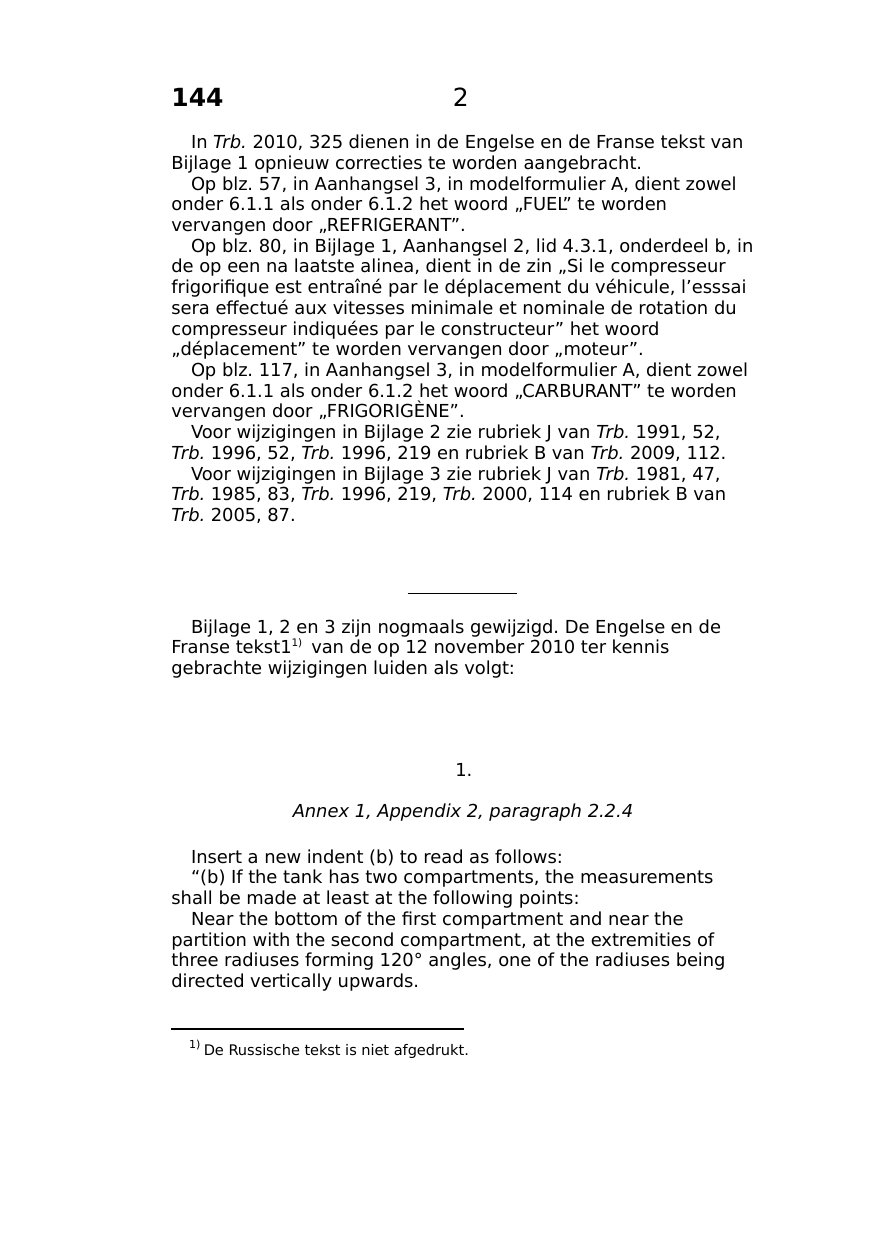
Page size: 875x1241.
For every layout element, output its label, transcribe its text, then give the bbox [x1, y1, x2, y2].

text Op blz. 117, in Aanhangsel 3, in modelformulier A, dient zowel onder 6.1.1 als onder 6.1.2 het woord „CARBURANT” te worden vervangen door „FRIGORIGÈNE”. [171, 360, 756, 422]
text Op blz. 57, in Aanhangsel 3, in modelformulier A, dient zowel onder 6.1.1 als onder 6.1.2 het woord „FUEL” te worden vervangen door „REFRIGERANT”. [171, 173, 756, 236]
text Insert a new indent (b) to read as follows: [171, 847, 756, 867]
subtitle 1. Annex 1, Appendix 2, paragraph 2.2.4 [171, 759, 756, 822]
text De Russische tekst is niet afgedrukt. [171, 1038, 756, 1060]
text Near the bottom of the first compartment and near the partition with the second compartment, at the extremities of three radiuses forming 120° angles, one of the radiuses being directed vertically upwards. [171, 909, 756, 992]
text Bijlage 1, 2 en 3 zijn nogmaals gewijzigd. De Engelse en de Franse tekst1 van de op 12 november 2010 ter kennis gebrachte wijzigingen luiden als volgt: [171, 616, 756, 679]
text Voor wijzigingen in Bijlage 3 zie rubriek J van Trb. 1981, 47, Trb. 1985, 83, Trb. 1996, 219, Trb. 2000, 114 en rubriek B van Trb. 2005, 87. [171, 463, 756, 526]
text Op blz. 80, in Bijlage 1, Aanhangsel 2, lid 4.3.1, onderdeel b, in de op een na laatste alinea, dient in de zin „Si le compresseur frigorifique est entraîné par le déplacement du véhicule, l’esssai sera effectué aux vitesses minimale et nominale de rotation du compresseur indiquées par le constructeur” het woord „déplacement” te worden vervangen door „moteur”. [171, 236, 756, 360]
text Voor wijzigingen in Bijlage 2 zie rubriek J van Trb. 1991, 52, Trb. 1996, 52, Trb. 1996, 219 en rubriek B van Trb. 2009, 112. [171, 422, 756, 463]
text “(b) If the tank has two compartments, the measurements shall be made at least at the following points: [171, 867, 756, 909]
text In Trb. 2010, 325 dienen in de Engelse en de Franse tekst van Bijlage 1 opnieuw correcties te worden aangebracht. [171, 132, 756, 173]
